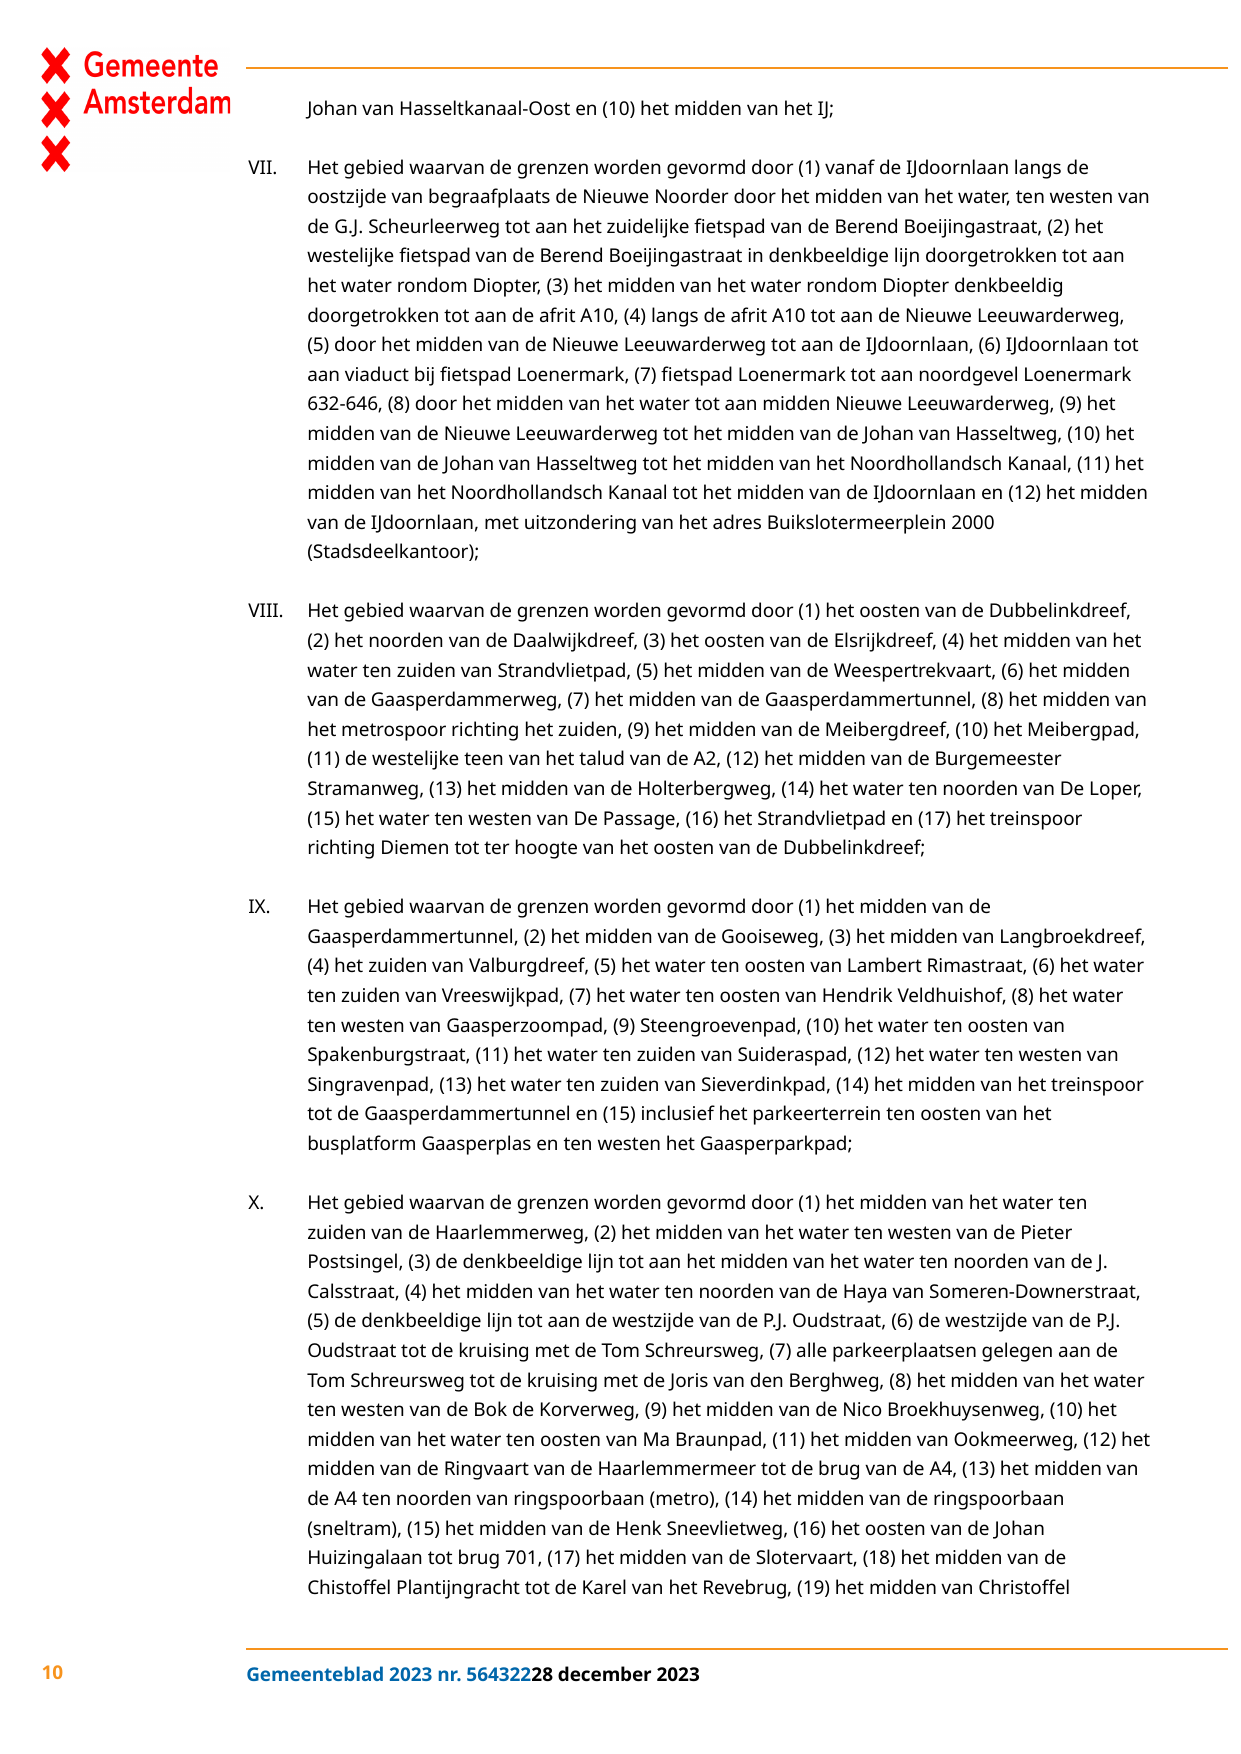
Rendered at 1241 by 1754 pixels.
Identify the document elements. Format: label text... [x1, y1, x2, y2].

picture [41, 47, 231, 172]
list Johan van Hasseltkanaal-Oost en (10) het midden van het IJ; [248, 95, 1152, 121]
list Het gebied waarvan de grenzen worden gevormd door (1) het midden van de Gaasperdammertunnel, (2) het midden van de Gooiseweg, (3) het midden van Langbroekdreef, (4) het zuiden van Valburgdreef, (5) het water ten oosten van Lambert Rimastraat, (6) het water ten zuiden van Vreeswijkpad, (7) het water ten oosten van Hendrik Veldhuishof, (8) het water ten westen van Gaasperzoompad, (9) Steengroevenpad, (10) het water ten oosten van Spakenburgstraat, (11) het water ten zuiden van Suideraspad, (12) het water ten westen van Singravenpad, (13) het water ten zuiden van Sieverdinkpad, (14) het midden van het treinspoor tot de Gaasperdammertunnel en (15) inclusief het parkeerterrein ten oosten van het busplatform Gaasperplas en ten westen het Gaasperparkpad; [248, 893, 1152, 1156]
list Het gebied waarvan de grenzen worden gevormd door (1) het midden van het water ten zuiden van de Haarlemmerweg, (2) het midden van het water ten westen van de Pieter Postsingel, (3) de denkbeeldige lijn tot aan het midden van het water ten noorden van de J. Calsstraat, (4) het midden van het water ten noorden van de Haya van Someren-Downerstraat, (5) de denkbeeldige lijn tot aan de westzijde van de P.J. Oudstraat, (6) de westzijde van de P.J. Oudstraat tot de kruising met de Tom Schreursweg, (7) alle parkeerplaatsen gelegen aan de Tom Schreursweg tot de kruising met de Joris van den Berghweg, (8) het midden van het water ten westen van de Bok de Korverweg, (9) het midden van de Nico Broekhuysenweg, (10) het midden van het water ten oosten van Ma Braunpad, (11) het midden van Ookmeerweg, (12) het midden van de Ringvaart van de Haarlemmermeer tot de brug van de A4, (13) het midden van de A4 ten noorden van ringspoorbaan (metro), (14) het midden van de ringspoorbaan (sneltram), (15) het midden van de Henk Sneevlietweg, (16) het oosten van de Johan Huizingalaan tot brug 701, (17) het midden van de Slotervaart, (18) het midden van de Chistoffel Plantijngracht tot de Karel van het Revebrug, (19) het midden van Christoffel [248, 1189, 1152, 1600]
list Het gebied waarvan de grenzen worden gevormd door (1) vanaf de IJdoornlaan langs de oostzijde van begraafplaats de Nieuwe Noorder door het midden van het water, ten westen van de G.J. Scheurleerweg tot aan het zuidelijke fietspad van de Berend Boeijingastraat, (2) het westelijke fietspad van de Berend Boeijingastraat in denkbeeldige lijn doorgetrokken tot aan het water rondom Diopter, (3) het midden van het water rondom Diopter denkbeeldig doorgetrokken tot aan de afrit A10, (4) langs de afrit A10 tot aan de Nieuwe Leeuwarderweg, (5) door het midden van de Nieuwe Leeuwarderweg tot aan de IJdoornlaan, (6) IJdoornlaan tot aan viaduct bij fietspad Loenermark, (7) fietspad Loenermark tot aan noordgevel Loenermark 632-646, (8) door het midden van het water tot aan midden Nieuwe Leeuwarderweg, (9) het midden van de Nieuwe Leeuwarderweg tot het midden van de Johan van Hasseltweg, (10) het midden van de Johan van Hasseltweg tot het midden van het Noordhollandsch Kanaal, (11) het midden van het Noordhollandsch Kanaal tot het midden van de IJdoornlaan en (12) het midden van de IJdoornlaan, met uitzondering van het adres Buikslotermeerplein 2000 (Stadsdeelkantoor); [248, 154, 1152, 564]
list Het gebied waarvan de grenzen worden gevormd door (1) het oosten van de Dubbelinkdreef, (2) het noorden van de Daalwijkdreef, (3) het oosten van de Elsrijkdreef, (4) het midden van het water ten zuiden van Strandvlietpad, (5) het midden van de Weespertrekvaart, (6) het midden van de Gaasperdammerweg, (7) het midden van de Gaasperdammertunnel, (8) het midden van het metrospoor richting het zuiden, (9) het midden van de Meibergdreef, (10) het Meibergpad, (11) de westelijke teen van het talud van de A2, (12) het midden van de Burgemeester Stramanweg, (13) het midden van de Holterbergweg, (14) het water ten noorden van De Loper, (15) het water ten westen van De Passage, (16) het Strandvlietpad en (17) het treinspoor richting Diemen tot ter hoogte van het oosten van de Dubbelinkdreef; [248, 598, 1152, 860]
